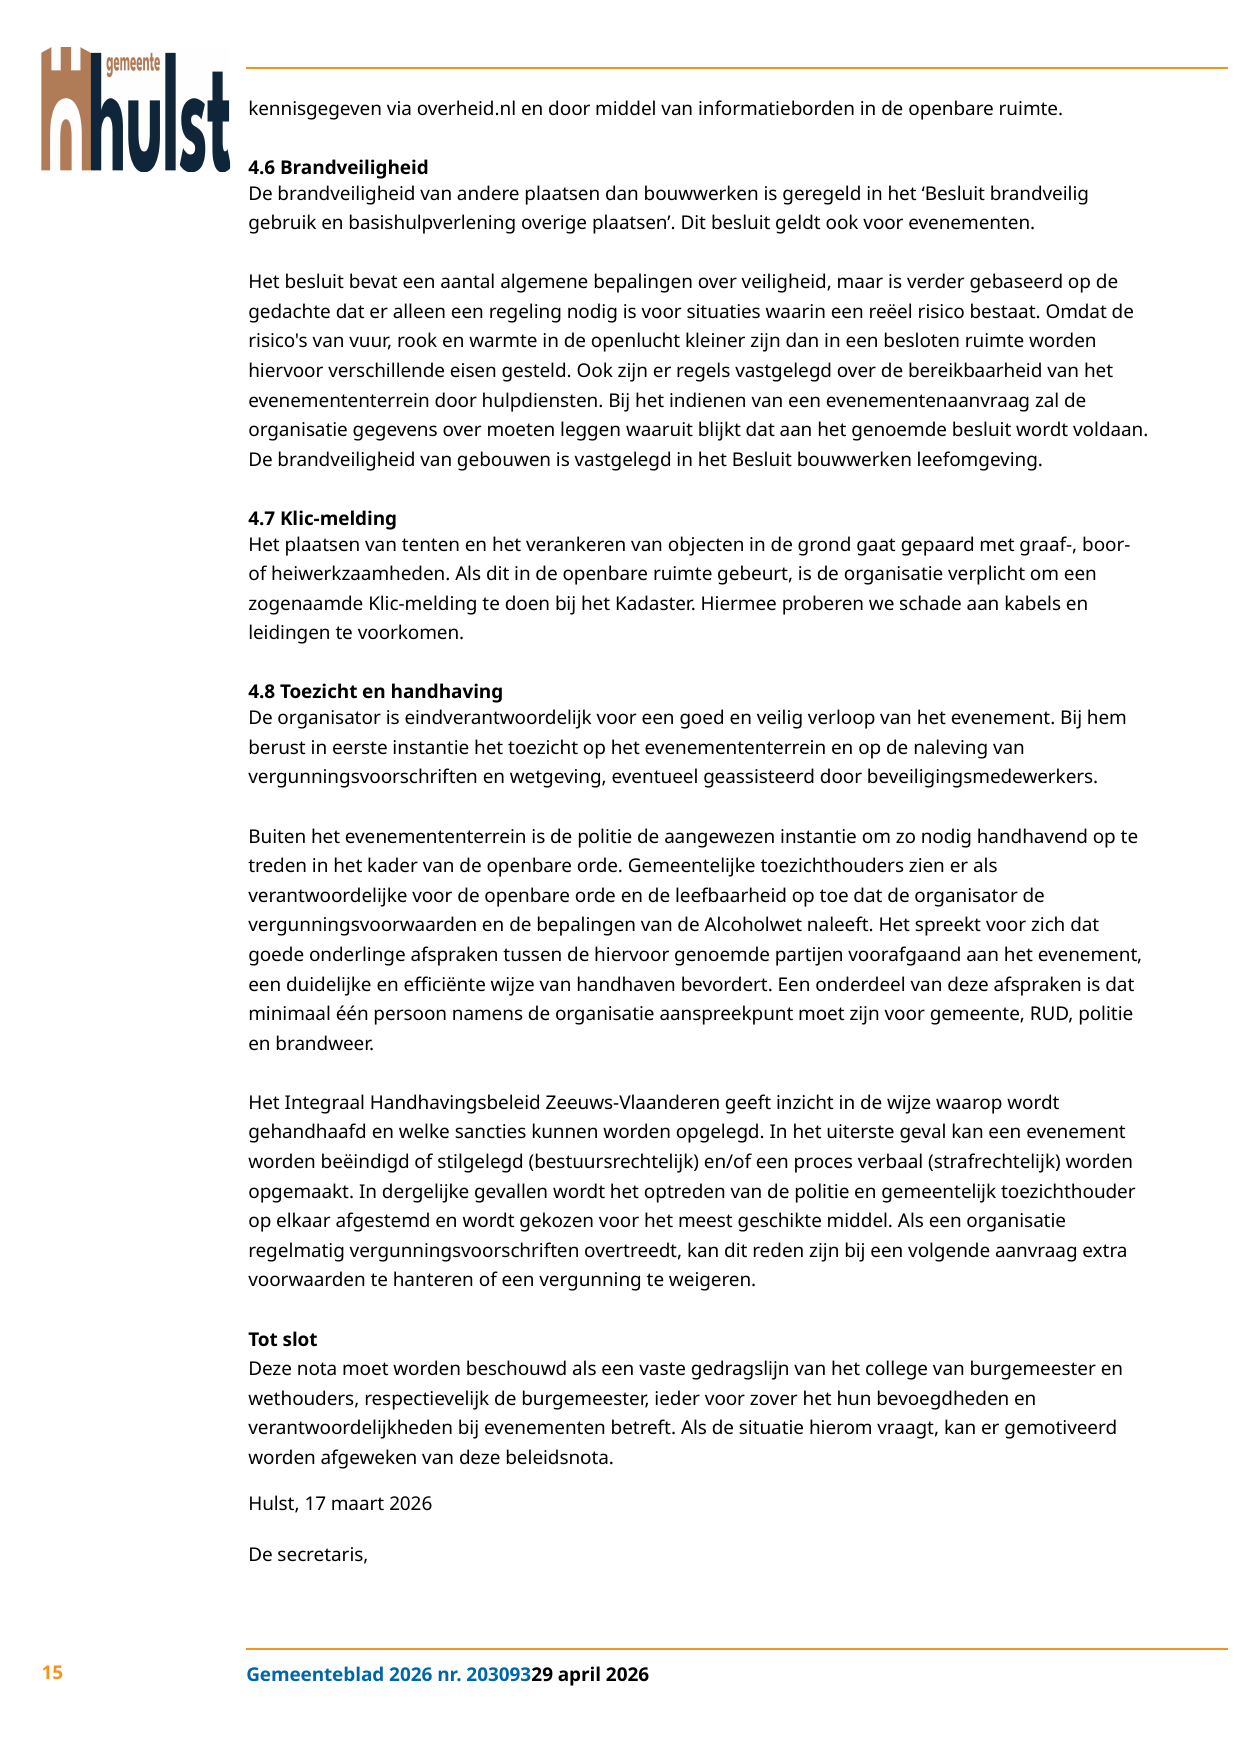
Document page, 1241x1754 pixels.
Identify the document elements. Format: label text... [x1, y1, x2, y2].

picture [41, 47, 231, 172]
text Tot slot [248, 1326, 1152, 1351]
text Hulst, 17 maart 2026 [248, 1490, 1152, 1515]
text Buiten het evenemententerrein is de politie de aangewezen instantie om zo nodig handhavend op te treden in het kader van de openbare orde. Gemeentelijke toezichthouders zien er als verantwoordelijke voor de openbare orde en de leefbaarheid op toe dat de organisator de vergunningsvoorwaarden en de bepalingen van de Alcoholwet naleeft. Het spreekt voor zich dat goede onderlinge afspraken tussen de hiervoor genoemde partijen voorafgaand aan het evenement, een duidelijke en efficiënte wijze van handhaven bevordert. Een onderdeel van deze afspraken is dat minimaal één persoon namens de organisatie aanspreekpunt moet zijn voor gemeente, RUD, politie en brandweer. [248, 823, 1152, 1056]
text Het plaatsen van tenten en het verankeren van objecten in de grond gaat gepaard met graaf-, boor- of heiwerkzaamheden. Als dit in de openbare ruimte gebeurt, is de organisatie verplicht om een zogenaamde Klic-melding te doen bij het Kadaster. Hiermee proberen we schade aan kabels en leidingen te voorkomen. [248, 531, 1152, 645]
text Het besluit bevat een aantal algemene bepalingen over veiligheid, maar is verder gebaseerd op de gedachte dat er alleen een regeling nodig is voor situaties waarin een reëel risico bestaat. Omdat de risico's van vuur, rook en warmte in de openlucht kleiner zijn dan in een besloten ruimte worden hiervoor verschillende eisen gesteld. Ook zijn er regels vastgelegd over de bereikbaarheid van het evenemententerrein door hulpdiensten. Bij het indienen van een evenementenaanvraag zal de organisatie gegevens over moeten leggen waaruit blijkt dat aan het genoemde besluit wordt voldaan. De brandveiligheid van gebouwen is vastgelegd in het Besluit bouwwerken leefomgeving. [248, 268, 1152, 472]
text De secretaris, [248, 1541, 1152, 1567]
text Deze nota moet worden beschouwd als een vaste gedragslijn van het college van burgemeester en wethouders, respectievelijk de burgemeester, ieder voor zover het hun bevoegdheden en verantwoordelijkheden bij evenementen betreft. Als de situatie hierom vraagt, kan er gemotiveerd worden afgeweken van deze beleidsnota. [248, 1355, 1152, 1470]
text 4.6 Brandveiligheid [248, 154, 1152, 180]
text kennisgegeven via overheid.nl en door middel van informatieborden in de openbare ruimte. [248, 95, 1152, 121]
text 4.7 Klic-melding [248, 505, 1152, 531]
text 4.8 Toezicht en handhaving [248, 679, 1152, 704]
text De brandveiligheid van andere plaatsen dan bouwwerken is geregeld in het ‘Besluit brandveilig gebruik en basishulpverlening overige plaatsen’. Dit besluit geldt ook voor evenementen. [248, 180, 1152, 235]
text Het Integraal Handhavingsbeleid Zeeuws-Vlaanderen geeft inzicht in de wijze waarop wordt gehandhaafd en welke sancties kunnen worden opgelegd. In het uiterste geval kan een evenement worden beëindigd of stilgelegd (bestuursrechtelijk) en/of een proces verbaal (strafrechtelijk) worden opgemaakt. In dergelijke gevallen wordt het optreden van de politie en gemeentelijk toezichthouder op elkaar afgestemd en wordt gekozen voor het meest geschikte middel. Als een organisatie regelmatig vergunningsvoorschriften overtreedt, kan dit reden zijn bij een volgende aanvraag extra voorwaarden te hanteren of een vergunning te weigeren. [248, 1089, 1152, 1292]
text De organisator is eindverantwoordelijk voor een goed en veilig verloop van het evenement. Bij hem berust in eerste instantie het toezicht op het evenemententerrein en op de naleving van vergunningsvoorschriften en wetgeving, eventueel geassisteerd door beveiligingsmedewerkers. [248, 704, 1152, 789]
